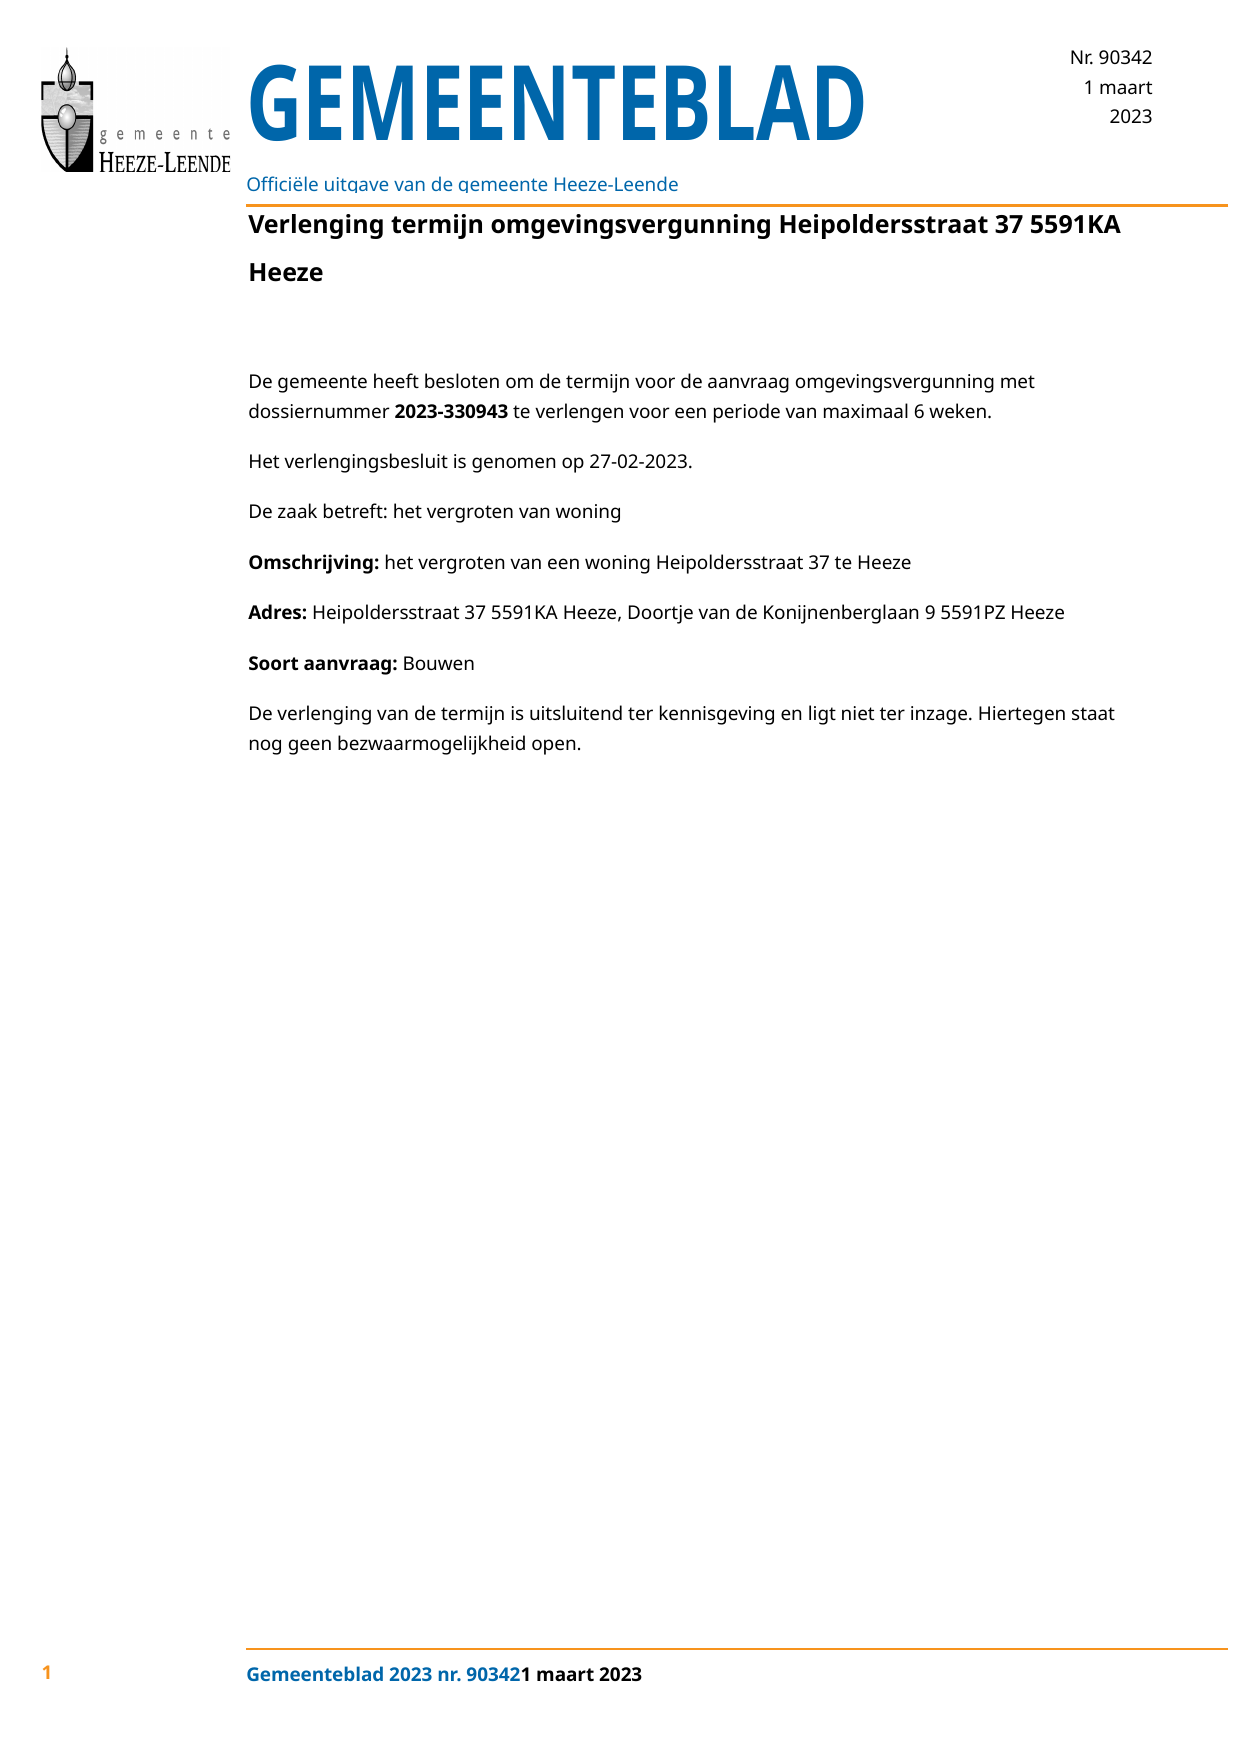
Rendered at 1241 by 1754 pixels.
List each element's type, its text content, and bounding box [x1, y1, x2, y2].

text Soort aanvraag: Bouwen [248, 650, 1152, 676]
text De verlenging van de termijn is uitsluitend ter kennisgeving en ligt niet ter inzage. Hiertegen staat nog geen bezwaarmogelijkheid open. [248, 700, 1152, 756]
text De gemeente heeft besloten om de termijn voor de aanvraag omgevingsvergunning met dossiernummer 2023-330943 te verlengen voor een periode van maximaal 6 weken. [248, 368, 1152, 424]
text De zaak betreft: het vergroten van woning [248, 499, 1152, 524]
text Verlenging termijn omgevingsvergunning Heipoldersstraat 37 5591KA Heeze [248, 207, 1152, 288]
text Het verlengingsbesluit is genomen op 27-02-2023. [248, 448, 1152, 474]
picture [41, 47, 231, 172]
text Omschrijving: het vergroten van een woning Heipoldersstraat 37 te Heeze [248, 549, 1152, 575]
text Adres: Heipoldersstraat 37 5591KA Heeze, Doortje van de Konijnenberglaan 9 5591PZ Heeze [248, 599, 1152, 625]
